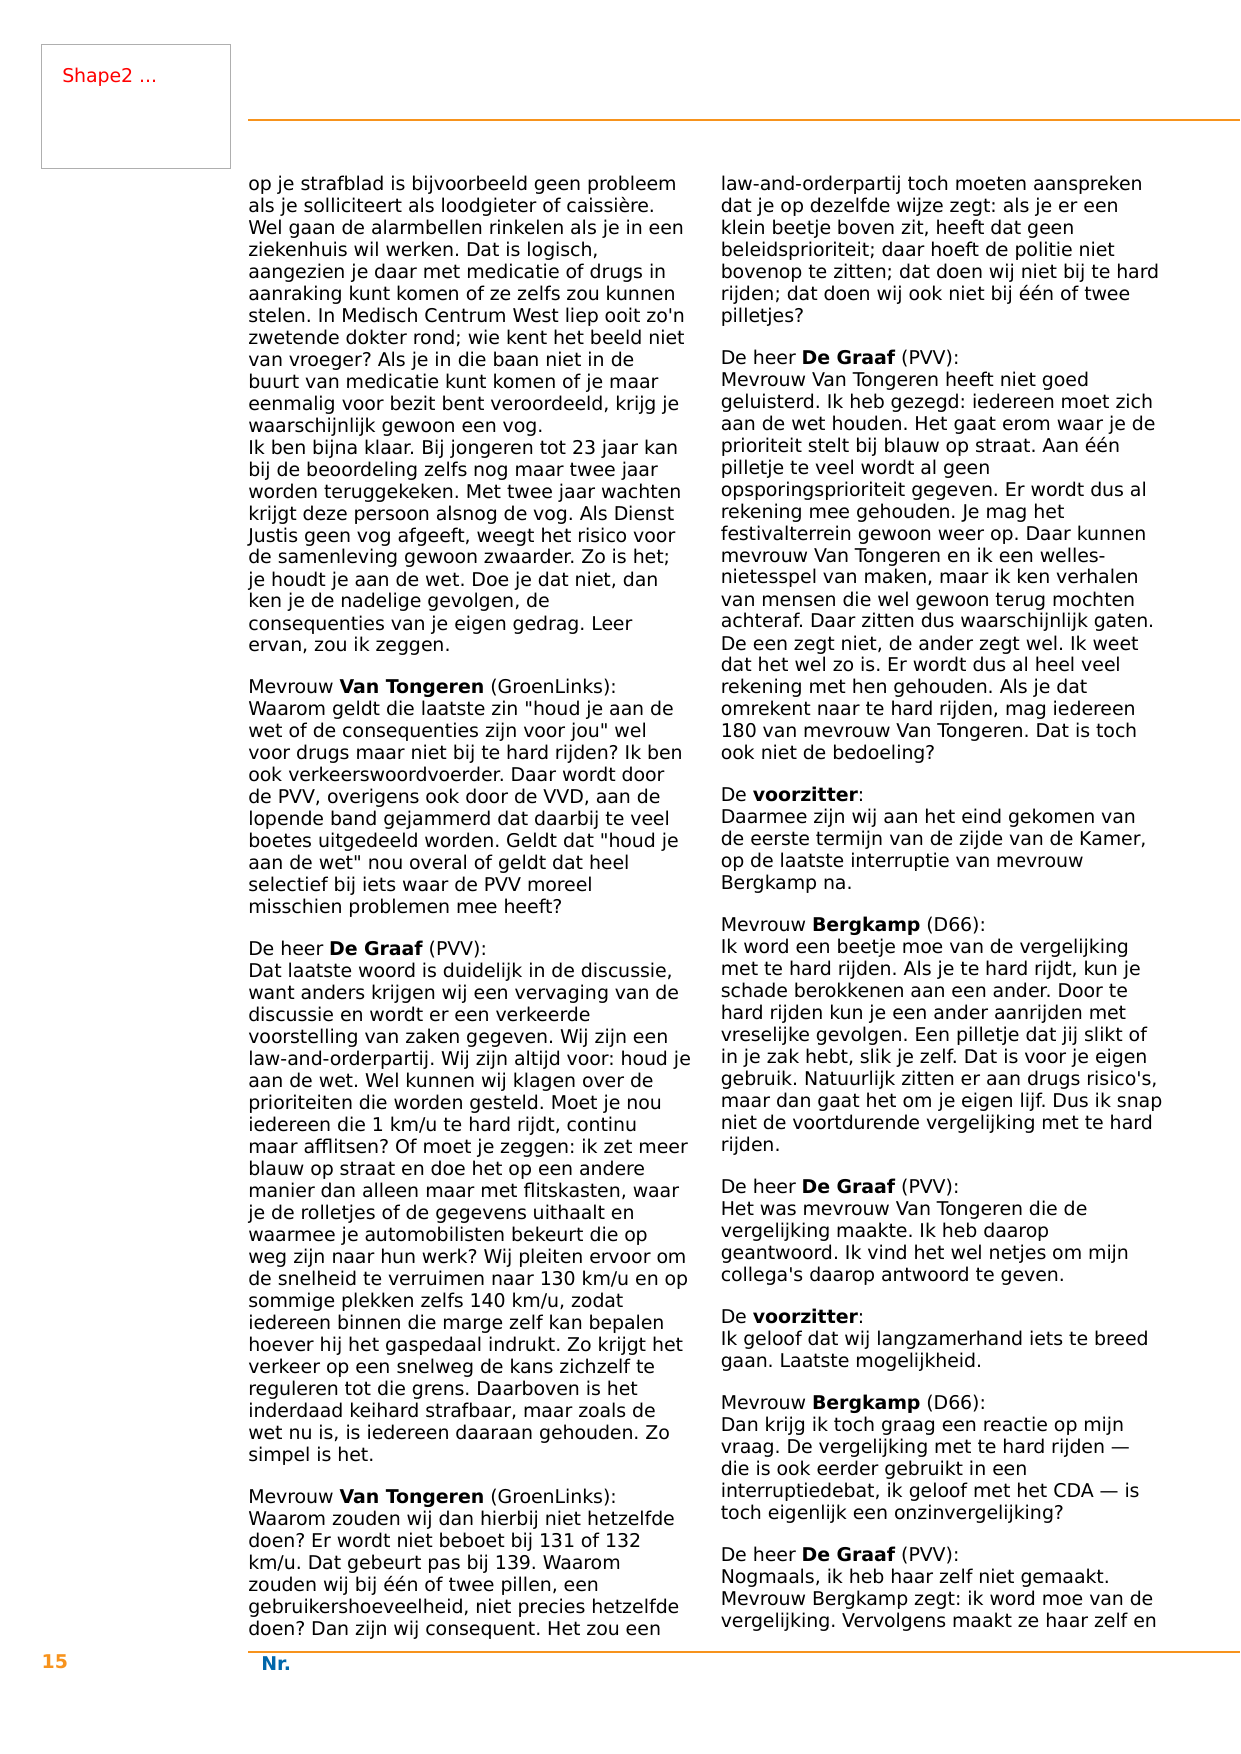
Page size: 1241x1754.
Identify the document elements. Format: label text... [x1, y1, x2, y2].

text De voorzitter: [721, 784, 1163, 806]
text law-and-orderpartij toch moeten aanspreken dat je op dezelfde wijze zegt: als je er een klein beetje boven zit, heeft dat geen beleidsprioriteit; daar hoeft de politie niet bovenop te zitten; dat doen wij niet bij te hard rijden; dat doen wij ook niet bij één of twee pilletjes? [721, 173, 1163, 327]
text Ik geloof dat wij langzamerhand iets te breed gaan. Laatste mogelijkheid. [721, 1328, 1163, 1372]
text Mevrouw Van Tongeren (GroenLinks): [248, 1486, 691, 1508]
text De heer De Graaf (PVV): [248, 938, 691, 960]
text Ik word een beetje moe van de vergelijking met te hard rijden. Als je te hard rijdt, kun je schade berokkenen aan een ander. Door te hard rijden kun je een ander aanrijden met vreselijke gevolgen. Een pilletje dat jij slikt of in je zak hebt, slik je zelf. Dat is voor je eigen gebruik. Natuurlijk zitten er aan drugs risico's, maar dan gaat het om je eigen lijf. Dus ik snap niet de voortdurende vergelijking met te hard rijden. [721, 936, 1163, 1156]
text Ik ben bijna klaar. Bij jongeren tot 23 jaar kan bij de beoordeling zelfs nog maar twee jaar worden teruggekeken. Met twee jaar wachten krijgt deze persoon alsnog de vog. Als Dienst Justis geen vog afgeeft, weegt het risico voor de samenleving gewoon zwaarder. Zo is het; je houdt je aan de wet. Doe je dat niet, dan ken je de nadelige gevolgen, de consequenties van je eigen gedrag. Leer ervan, zou ik zeggen. [248, 437, 691, 656]
text Mevrouw Bergkamp (D66): [721, 1392, 1163, 1414]
text Waarom zouden wij dan hierbij niet hetzelfde doen? Er wordt niet beboet bij 131 of 132 km/u. Dat gebeurt pas bij 139. Waarom zouden wij bij één of twee pillen, een gebruikershoeveelheid, niet precies hetzelfde doen? Dan zijn wij consequent. Het zou een [248, 1508, 691, 1639]
text De voorzitter: [721, 1306, 1163, 1328]
text op je strafblad is bijvoorbeeld geen probleem als je solliciteert als loodgieter of caissière. Wel gaan de alarmbellen rinkelen als je in een ziekenhuis wil werken. Dat is logisch, aangezien je daar met medicatie of drugs in aanraking kunt komen of ze zelfs zou kunnen stelen. In Medisch Centrum West liep ooit zo'n zwetende dokter rond; wie kent het beeld niet van vroeger? Als je in die baan niet in de buurt van medicatie kunt komen of je maar eenmalig voor bezit bent veroordeeld, krijg je waarschijnlijk gewoon een vog. [248, 173, 691, 437]
text De heer De Graaf (PVV): [721, 347, 1163, 369]
text Nogmaals, ik heb haar zelf niet gemaakt. Mevrouw Bergkamp zegt: ik word moe van de vergelijking. Vervolgens maakt ze haar zelf en [721, 1566, 1163, 1632]
text Mevrouw Van Tongeren (GroenLinks): [248, 676, 691, 698]
text Dan krijg ik toch graag een reactie op mijn vraag. De vergelijking met te hard rijden — die is ook eerder gebruikt in een interruptiedebat, ik geloof met het CDA — is toch eigenlijk een onzinvergelijking? [721, 1414, 1163, 1524]
text Het was mevrouw Van Tongeren die de vergelijking maakte. Ik heb daarop geantwoord. Ik vind het wel netjes om mijn collega's daarop antwoord te geven. [721, 1198, 1163, 1286]
text Waarom geldt die laatste zin "houd je aan de wet of de consequenties zijn voor jou" wel voor drugs maar niet bij te hard rijden? Ik ben ook verkeerswoordvoerder. Daar wordt door de PVV, overigens ook door de VVD, aan de lopende band gejammerd dat daarbij te veel boetes uitgedeeld worden. Geldt dat "houd je aan de wet" nou overal of geldt dat heel selectief bij iets waar de PVV moreel misschien problemen mee heeft? [248, 698, 691, 918]
text Dat laatste woord is duidelijk in de discussie, want anders krijgen wij een vervaging van de discussie en wordt er een verkeerde voorstelling van zaken gegeven. Wij zijn een law-and-orderpartij. Wij zijn altijd voor: houd je aan de wet. Wel kunnen wij klagen over de prioriteiten die worden gesteld. Moet je nou iedereen die 1 km/u te hard rijdt, continu maar afflitsen? Of moet je zeggen: ik zet meer blauw op straat en doe het op een andere manier dan alleen maar met flitskasten, waar je de rolletjes of de gegevens uithaalt en waarmee je automobilisten bekeurt die op weg zijn naar hun werk? Wij pleiten ervoor om de snelheid te verruimen naar 130 km/u en op sommige plekken zelfs 140 km/u, zodat iedereen binnen die marge zelf kan bepalen hoever hij het gaspedaal indrukt. Zo krijgt het verkeer op een snelweg de kans zichzelf te reguleren tot die grens. Daarboven is het inderdaad keihard strafbaar, maar zoals de wet nu is, is iedereen daaraan gehouden. Zo simpel is het. [248, 960, 691, 1466]
text De heer De Graaf (PVV): [721, 1544, 1163, 1566]
text De heer De Graaf (PVV): [721, 1176, 1163, 1198]
text Mevrouw Van Tongeren heeft niet goed geluisterd. Ik heb gezegd: iedereen moet zich aan de wet houden. Het gaat erom waar je de prioriteit stelt bij blauw op straat. Aan één pilletje te veel wordt al geen opsporingsprioriteit gegeven. Er wordt dus al rekening mee gehouden. Je mag het festivalterrein gewoon weer op. Daar kunnen mevrouw Van Tongeren en ik een welles-nietesspel van maken, maar ik ken verhalen van mensen die wel gewoon terug mochten achteraf. Daar zitten dus waarschijnlijk gaten. De een zegt niet, de ander zegt wel. Ik weet dat het wel zo is. Er wordt dus al heel veel rekening met hen gehouden. Als je dat omrekent naar te hard rijden, mag iedereen 180 van mevrouw Van Tongeren. Dat is toch ook niet de bedoeling? [721, 369, 1163, 764]
text Mevrouw Bergkamp (D66): [721, 914, 1163, 936]
text Daarmee zijn wij aan het eind gekomen van de eerste termijn van de zijde van de Kamer, op de laatste interruptie van mevrouw Bergkamp na. [721, 806, 1163, 894]
